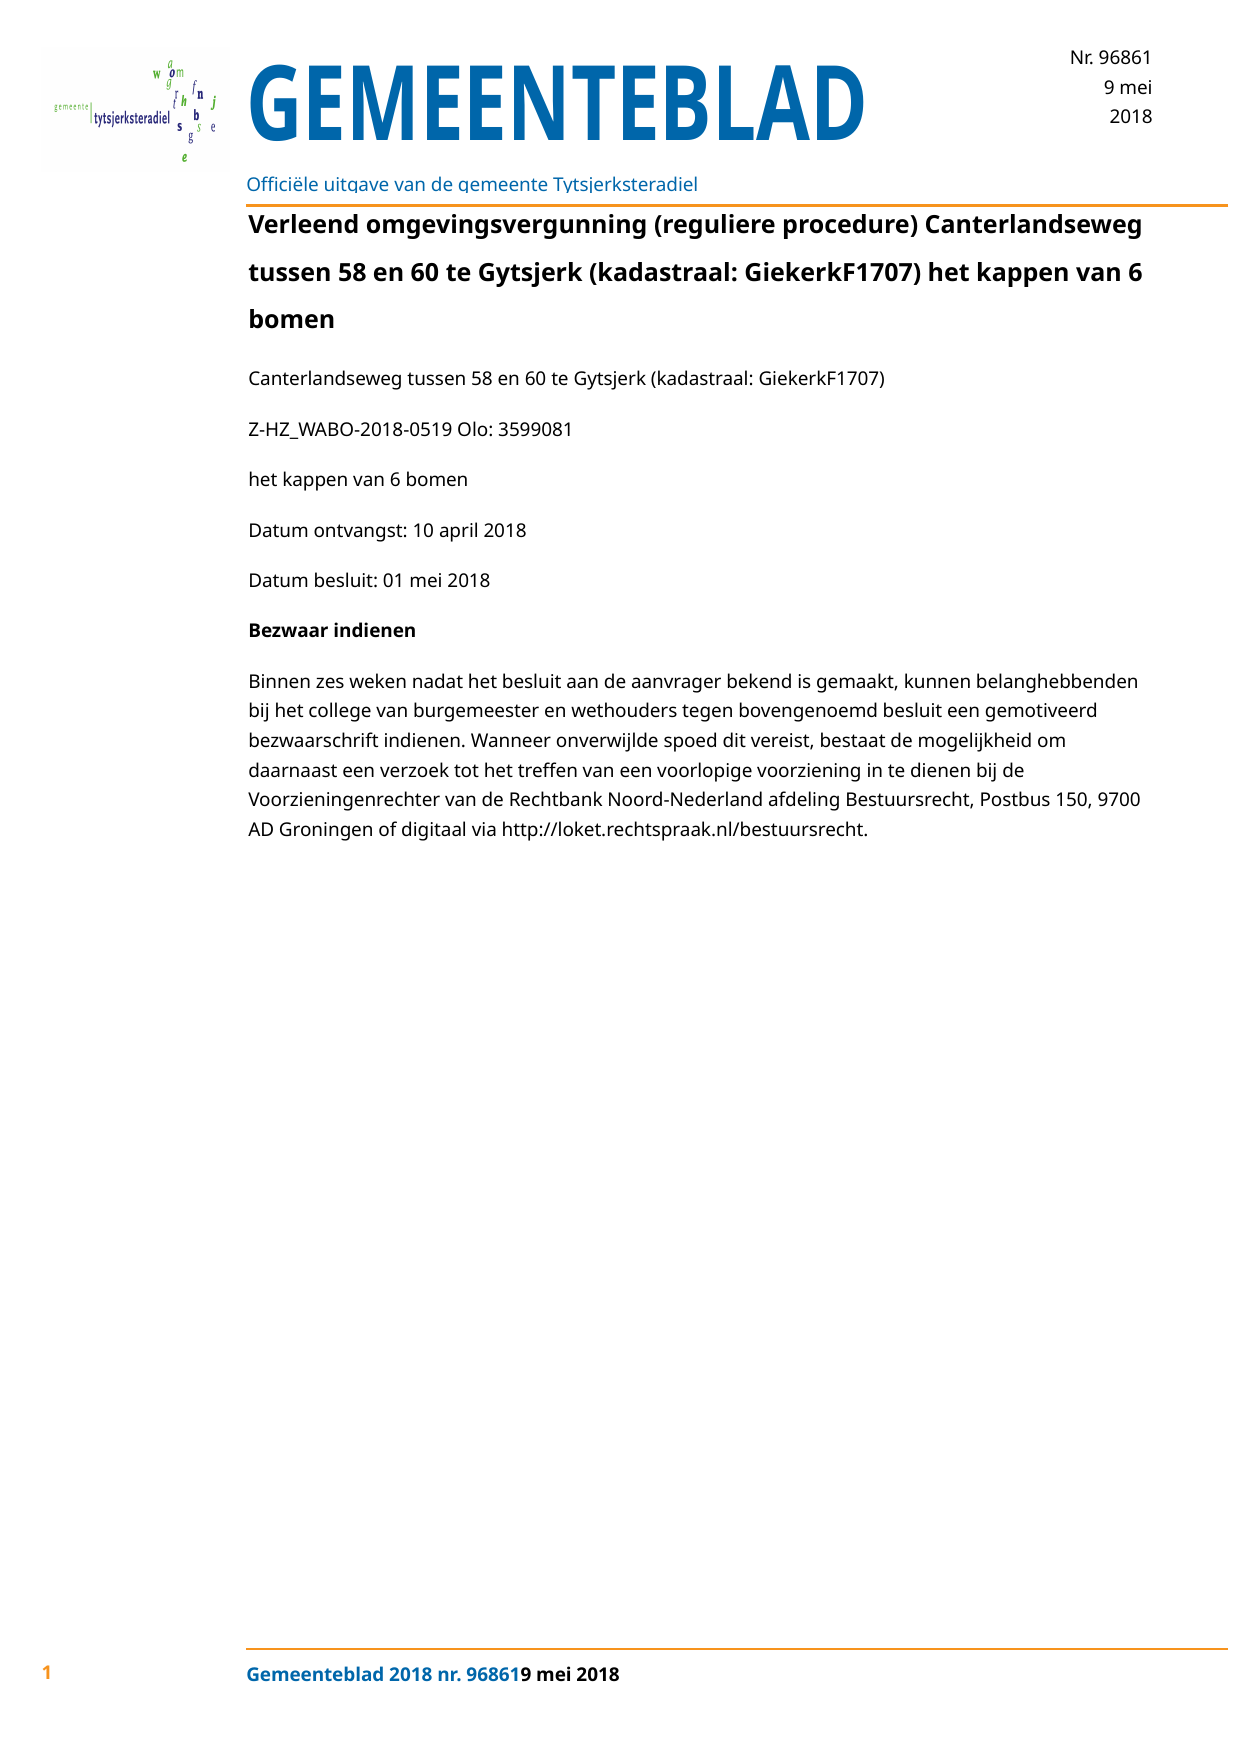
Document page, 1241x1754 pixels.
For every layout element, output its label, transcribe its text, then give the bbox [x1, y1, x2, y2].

text het kappen van 6 bomen [248, 466, 1152, 492]
text Binnen zes weken nadat het besluit aan de aanvrager bekend is gemaakt, kunnen belanghebbenden bij het college van burgemeester en wethouders tegen bovengenoemd besluit een gemotiveerd bezwaarschrift indienen. Wanneer onverwijlde spoed dit vereist, bestaat de mogelijkheid om daarnaast een verzoek tot het treffen van een voorlopige voorziening in te dienen bij de Voorzieningenrechter van de Rechtbank Noord-Nederland afdeling Bestuursrecht, Postbus 150, 9700 AD Groningen of digitaal via http://loket.rechtspraak.nl/bestuursrecht. [248, 668, 1152, 842]
picture [41, 47, 231, 172]
text Datum besluit: 01 mei 2018 [248, 567, 1152, 593]
text Verleend omgevingsvergunning (reguliere procedure) Canterlandseweg tussen 58 en 60 te Gytsjerk (kadastraal: GiekerkF1707) het kappen van 6 bomen [248, 207, 1152, 336]
text Canterlandseweg tussen 58 en 60 te Gytsjerk (kadastraal: GiekerkF1707) [248, 366, 1152, 391]
text Datum ontvangst: 10 april 2018 [248, 517, 1152, 542]
text Z-HZ_WABO-2018-0519 Olo: 3599081 [248, 416, 1152, 442]
text Bezwaar indienen [248, 618, 1152, 643]
